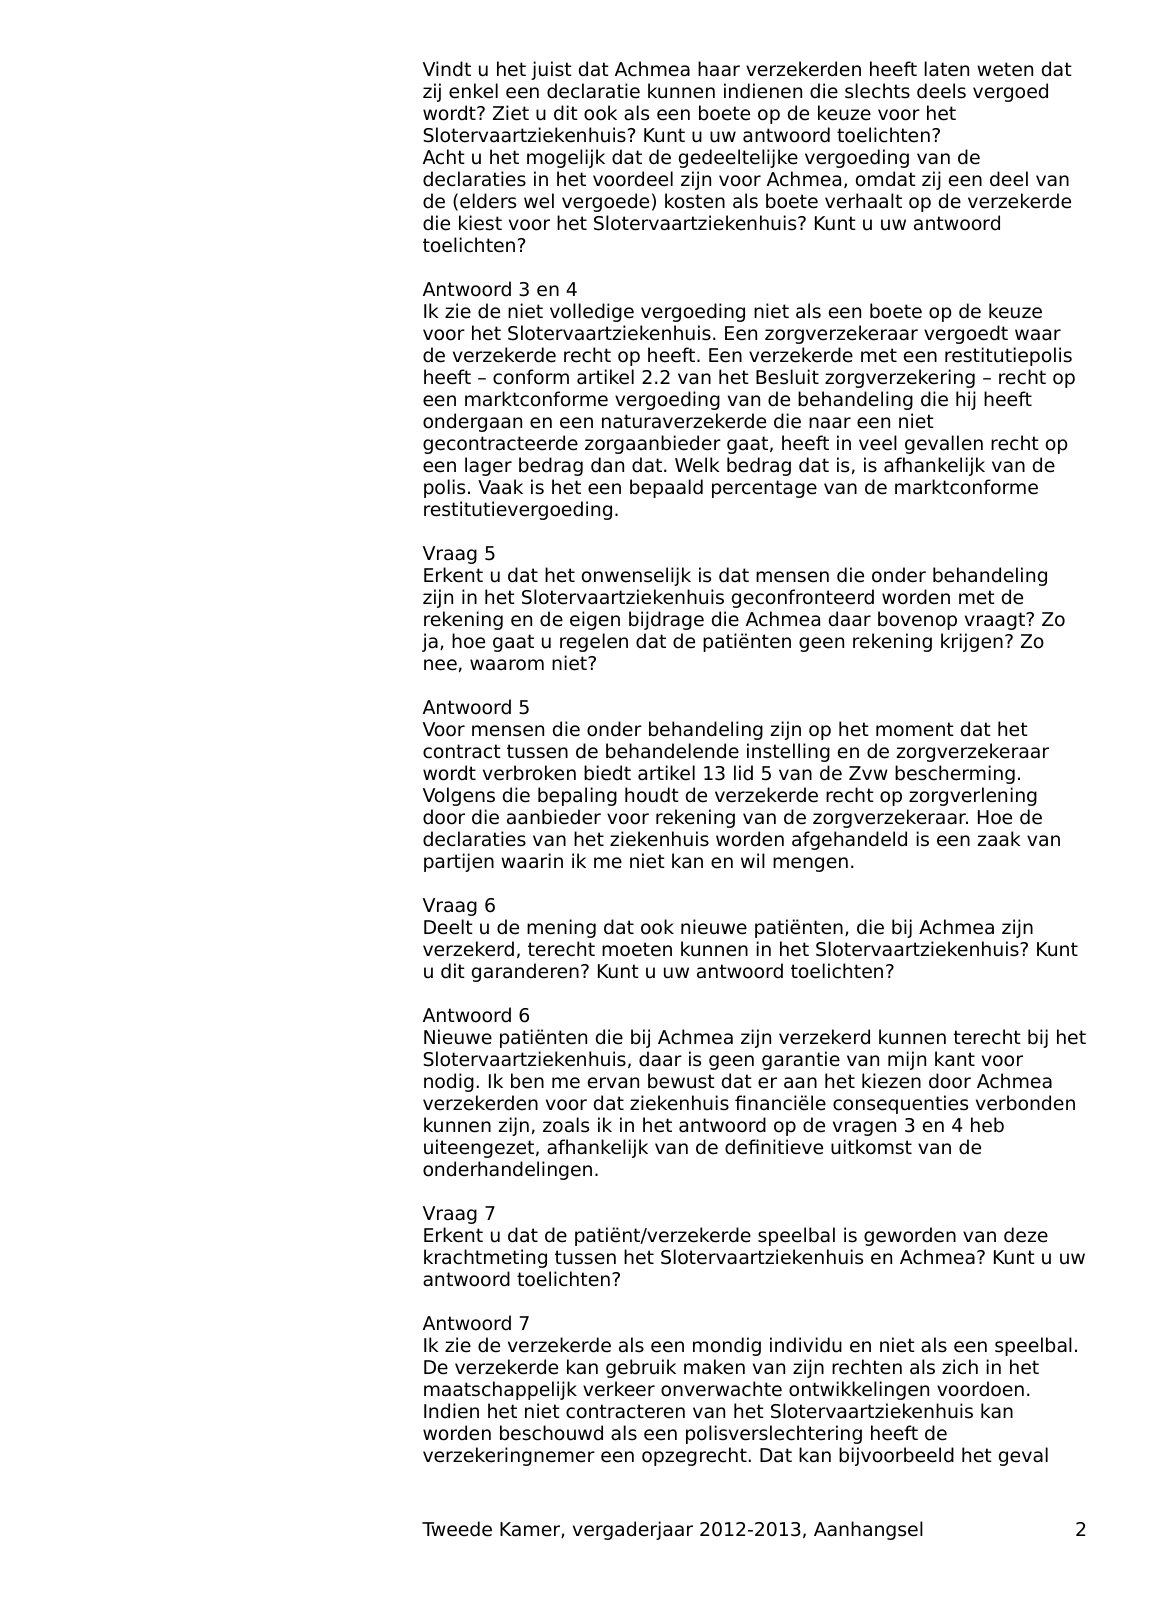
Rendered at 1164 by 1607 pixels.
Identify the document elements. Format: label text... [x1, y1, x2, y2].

text Erkent u dat het onwenselijk is dat mensen die onder behandeling zijn in het Slotervaartziekenhuis geconfronteerd worden met de rekening en de eigen bijdrage die Achmea daar bovenop vraagt? Zo ja, hoe gaat u regelen dat de patiënten geen rekening krijgen? Zo nee, waarom niet? [422, 565, 1087, 675]
text Antwoord 5 [422, 697, 1087, 719]
text Antwoord 3 en 4 [422, 279, 1087, 301]
text Vraag 5 [422, 543, 1087, 565]
text Vindt u het juist dat Achmea haar verzekerden heeft laten weten dat zij enkel een declaratie kunnen indienen die slechts deels vergoed wordt? Ziet u dit ook als een boete op de keuze voor het Slotervaartziekenhuis? Kunt u uw antwoord toelichten? [422, 59, 1087, 147]
text Vraag 6 [422, 895, 1087, 917]
text Voor mensen die onder behandeling zijn op het moment dat het contract tussen de behandelende instelling en de zorgverzekeraar wordt verbroken biedt artikel 13 lid 5 van de Zvw bescherming. Volgens die bepaling houdt de verzekerde recht op zorgverlening door die aanbieder voor rekening van de zorgverzekeraar. Hoe de declaraties van het ziekenhuis worden afgehandeld is een zaak van partijen waarin ik me niet kan en wil mengen. [422, 719, 1087, 873]
text Nieuwe patiënten die bij Achmea zijn verzekerd kunnen terecht bij het Slotervaartziekenhuis, daar is geen garantie van mijn kant voor nodig. Ik ben me ervan bewust dat er aan het kiezen door Achmea verzekerden voor dat ziekenhuis financiële consequenties verbonden kunnen zijn, zoals ik in het antwoord op de vragen 3 en 4 heb uiteengezet, afhankelijk van de definitieve uitkomst van de onderhandelingen. [422, 1027, 1087, 1181]
text Ik zie de niet volledige vergoeding niet als een boete op de keuze voor het Slotervaartziekenhuis. Een zorgverzekeraar vergoedt waar de verzekerde recht op heeft. Een verzekerde met een restitutiepolis heeft – conform artikel 2.2 van het Besluit zorgverzekering – recht op een marktconforme vergoeding van de behandeling die hij heeft ondergaan en een naturaverzekerde die naar een niet gecontracteerde zorgaanbieder gaat, heeft in veel gevallen recht op een lager bedrag dan dat. Welk bedrag dat is, is afhankelijk van de polis. Vaak is het een bepaald percentage van de marktconforme restitutievergoeding. [422, 301, 1087, 521]
text Deelt u de mening dat ook nieuwe patiënten, die bij Achmea zijn verzekerd, terecht moeten kunnen in het Slotervaartziekenhuis? Kunt u dit garanderen? Kunt u uw antwoord toelichten? [422, 917, 1087, 983]
text Acht u het mogelijk dat de gedeeltelijke vergoeding van de declaraties in het voordeel zijn voor Achmea, omdat zij een deel van de (elders wel vergoede) kosten als boete verhaalt op de verzekerde die kiest voor het Slotervaartziekenhuis? Kunt u uw antwoord toelichten? [422, 147, 1087, 257]
text Erkent u dat de patiënt/verzekerde speelbal is geworden van deze krachtmeting tussen het Slotervaartziekenhuis en Achmea? Kunt u uw antwoord toelichten? [422, 1225, 1087, 1291]
text Antwoord 6 [422, 1005, 1087, 1027]
text Antwoord 7 [422, 1313, 1087, 1335]
text Vraag 7 [422, 1203, 1087, 1225]
text Ik zie de verzekerde als een mondig individu en niet als een speelbal. De verzekerde kan gebruik maken van zijn rechten als zich in het maatschappelijk verkeer onverwachte ontwikkelingen voordoen. Indien het niet contracteren van het Slotervaartziekenhuis kan worden beschouwd als een polisverslechtering heeft de verzekeringnemer een opzegrecht. Dat kan bijvoorbeeld het geval [422, 1335, 1087, 1467]
